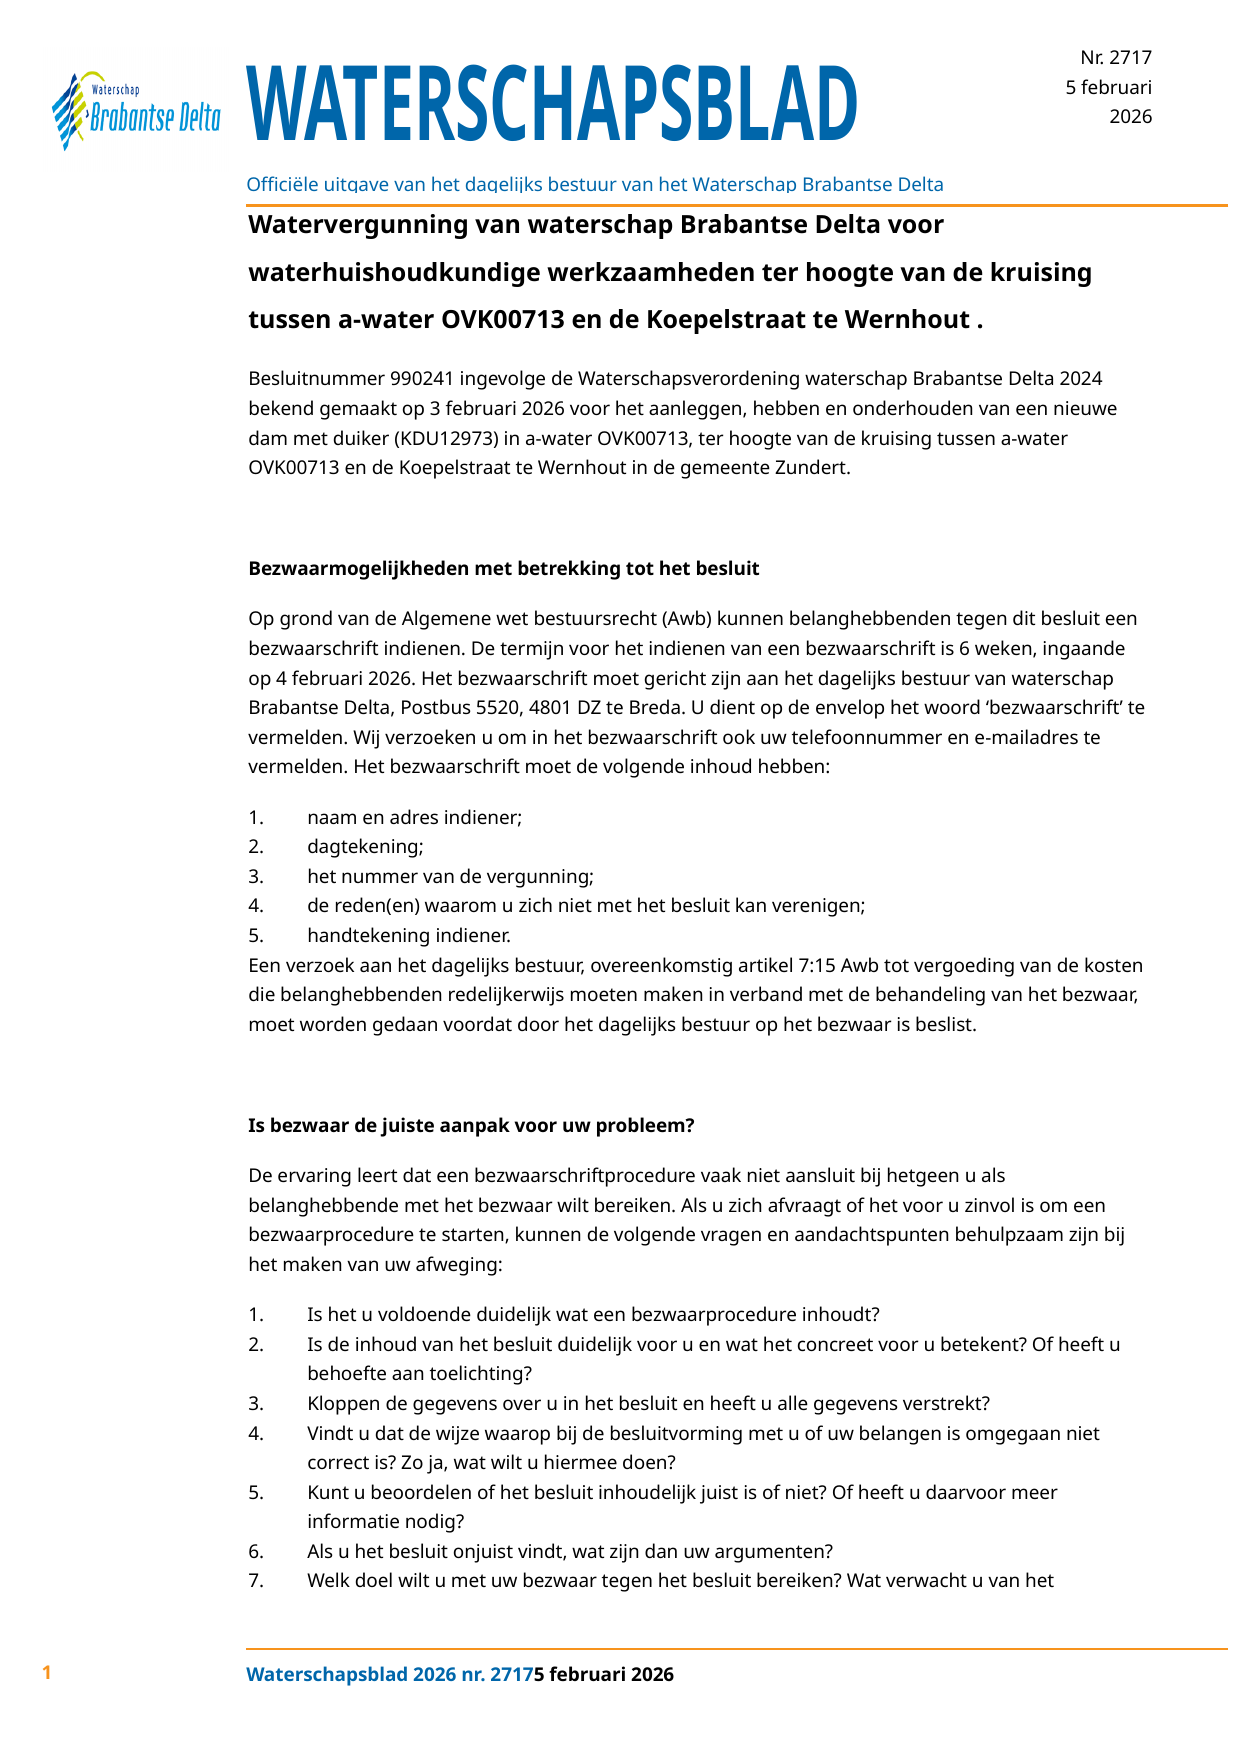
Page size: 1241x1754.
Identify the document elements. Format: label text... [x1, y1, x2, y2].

text Bezwaarmogelijkheden met betrekking tot het besluit [248, 555, 1152, 581]
text Is bezwaar de juiste aanpak voor uw probleem? [248, 1112, 1152, 1137]
list Kloppen de gegevens over u in het besluit en heeft u alle gegevens verstrekt? [248, 1390, 1152, 1416]
text Een verzoek aan het dagelijks bestuur, overeenkomstig artikel 7:15 Awb tot vergoeding van de kosten die belanghebbenden redelijkerwijs moeten maken in verband met de behandeling van het bezwaar, moet worden gedaan voordat door het dagelijks bestuur op het bezwaar is beslist. [248, 952, 1152, 1037]
list Als u het besluit onjuist vindt, wat zijn dan uw argumenten? [248, 1538, 1152, 1564]
text Watervergunning van waterschap Brabantse Delta voor waterhuishoudkundige werkzaamheden ter hoogte van de kruising tussen a-water OVK00713 en de Koepelstraat te Wernhout . [248, 207, 1152, 336]
text Op grond van de Algemene wet bestuursrecht (Awb) kunnen belanghebbenden tegen dit besluit een bezwaarschrift indienen. De termijn voor het indienen van een bezwaarschrift is 6 weken, ingaande op 4 februari 2026. Het bezwaarschrift moet gericht zijn aan het dagelijks bestuur van waterschap Brabantse Delta, Postbus 5520, 4801 DZ te Breda. U dient op de envelop het woord ‘bezwaarschrift’ te vermelden. Wij verzoeken u om in het bezwaarschrift ook uw telefoonnummer en e‑mailadres te vermelden. Het bezwaarschrift moet de volgende inhoud hebben: [248, 606, 1152, 779]
list de reden(en) waarom u zich niet met het besluit kan verenigen; [248, 893, 1152, 918]
list Welk doel wilt u met uw bezwaar tegen het besluit bereiken? Wat verwacht u van het [248, 1568, 1152, 1593]
list Is het u voldoende duidelijk wat een bezwaarprocedure inhoudt? [248, 1301, 1152, 1327]
text De ervaring leert dat een bezwaarschriftprocedure vaak niet aansluit bij hetgeen u als belanghebbende met het bezwaar wilt bereiken. Als u zich afvraagt of het voor u zinvol is om een bezwaarprocedure te starten, kunnen de volgende vragen en aandachtspunten behulpzaam zijn bij het maken van uw afweging: [248, 1162, 1152, 1277]
text Besluitnummer 990241 ingevolge de Waterschapsverordening waterschap Brabantse Delta 2024 bekend gemaakt op 3 februari 2026 voor het aanleggen, hebben en onderhouden van een nieuwe dam met duiker (KDU12973) in a-water OVK00713, ter hoogte van de kruising tussen a-water OVK00713 en de Koepelstraat te Wernhout in de gemeente Zundert. [248, 366, 1152, 480]
list naam en adres indiener; [248, 804, 1152, 829]
list Is de inhoud van het besluit duidelijk voor u en wat het concreet voor u betekent? Of heeft u behoefte aan toelichting? [248, 1331, 1152, 1386]
list Vindt u dat de wijze waarop bij de besluitvorming met u of uw belangen is omgegaan niet correct is? Zo ja, wat wilt u hiermee doen? [248, 1420, 1152, 1475]
list het nummer van de vergunning; [248, 863, 1152, 889]
picture [41, 47, 231, 172]
list dagtekening; [248, 833, 1152, 859]
list handtekening indiener. [248, 922, 1152, 948]
list Kunt u beoordelen of het besluit inhoudelijk juist is of niet? Of heeft u daarvoor meer informatie nodig? [248, 1479, 1152, 1534]
